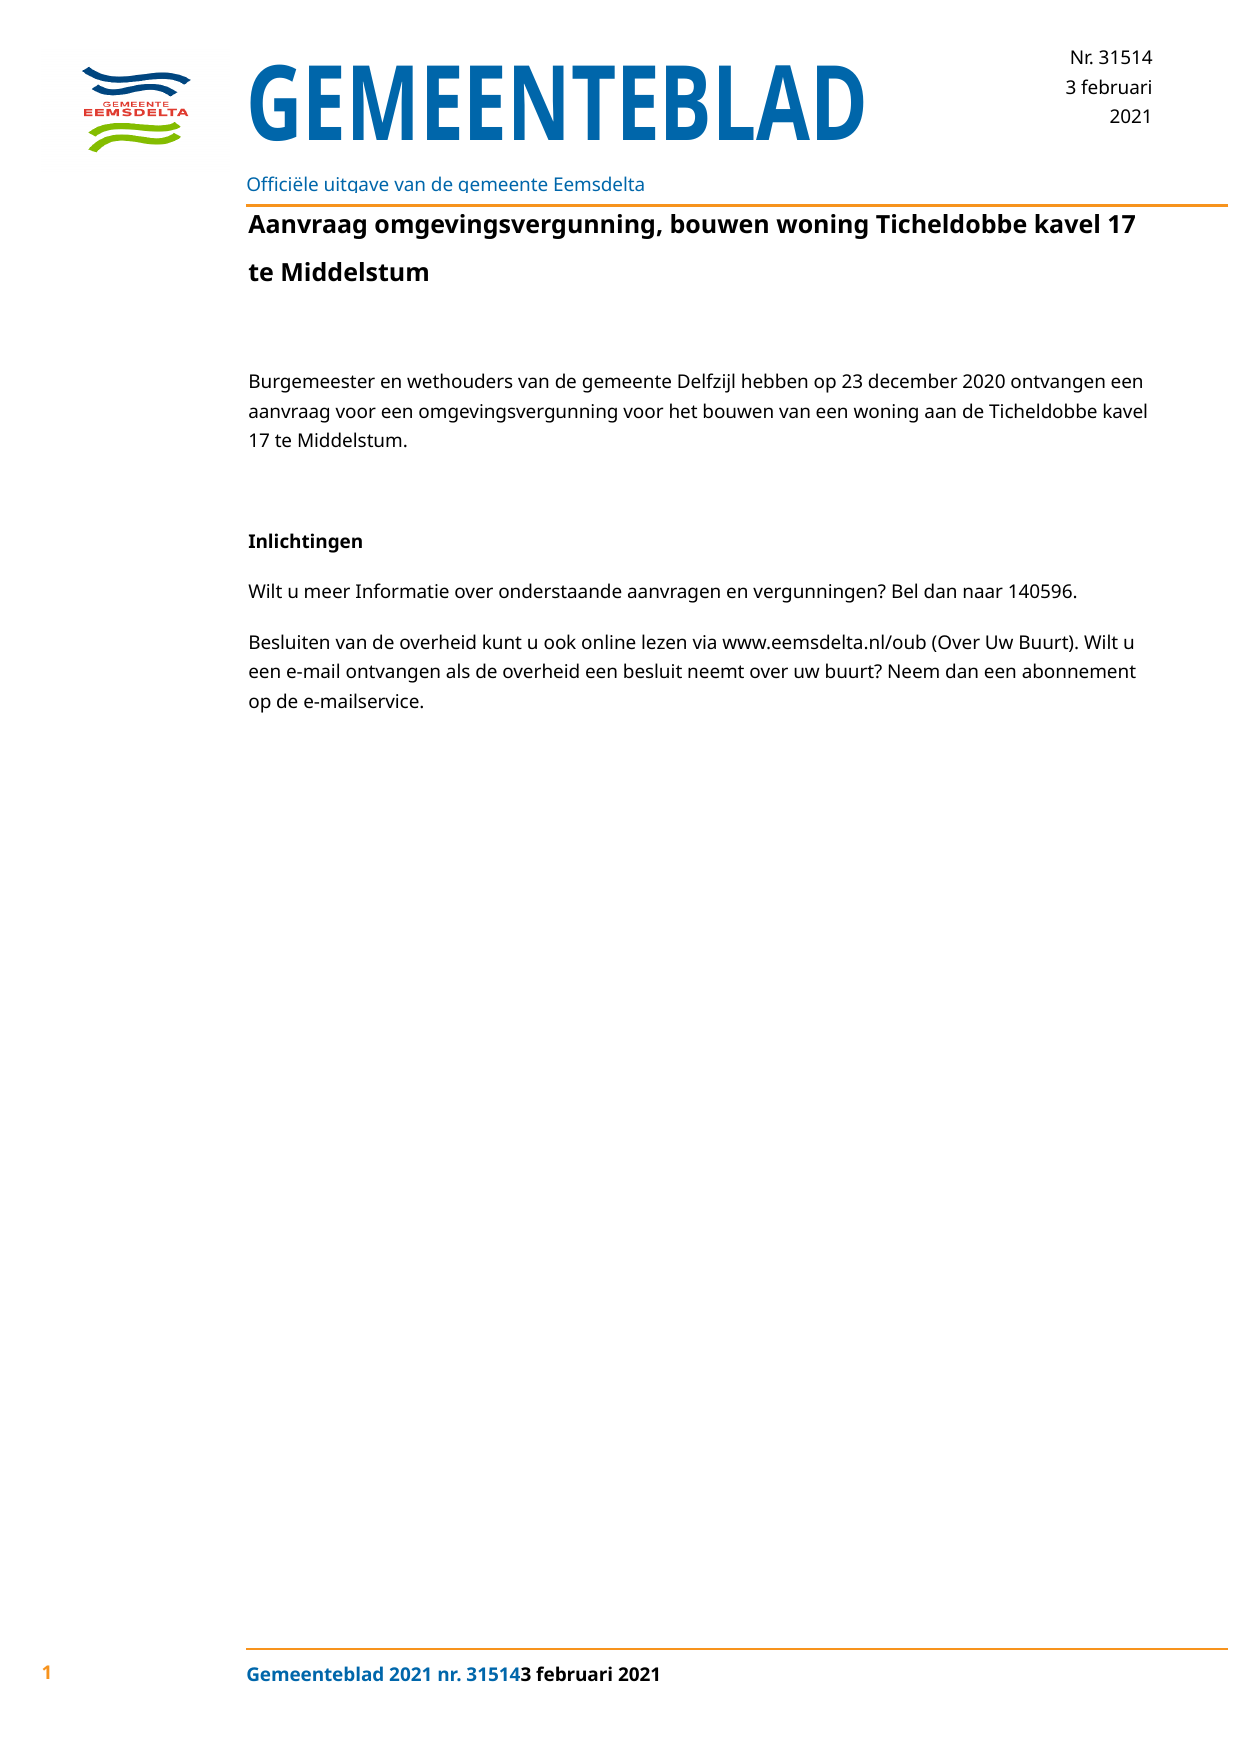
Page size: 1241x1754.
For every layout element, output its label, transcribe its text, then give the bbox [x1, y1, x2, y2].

text Burgemeester en wethouders van de gemeente Delfzijl hebben op 23 december 2020 ontvangen een aanvraag voor een omgevingsvergunning voor het bouwen van een woning aan de Ticheldobbe kavel 17 te Middelstum. [248, 368, 1152, 453]
text Inlichtingen [248, 528, 1152, 554]
text Aanvraag omgevingsvergunning, bouwen woning Ticheldobbe kavel 17 te Middelstum [248, 207, 1152, 288]
text Besluiten van de overheid kunt u ook online lezen via www.eemsdelta.nl/oub (Over Uw Buurt). Wilt u een e-mail ontvangen als de overheid een besluit neemt over uw buurt? Neem dan een abonnement op de e-mailservice. [248, 629, 1152, 714]
text Wilt u meer Informatie over onderstaande aanvragen en vergunningen? Bel dan naar 140596. [248, 579, 1152, 604]
picture [41, 47, 231, 172]
